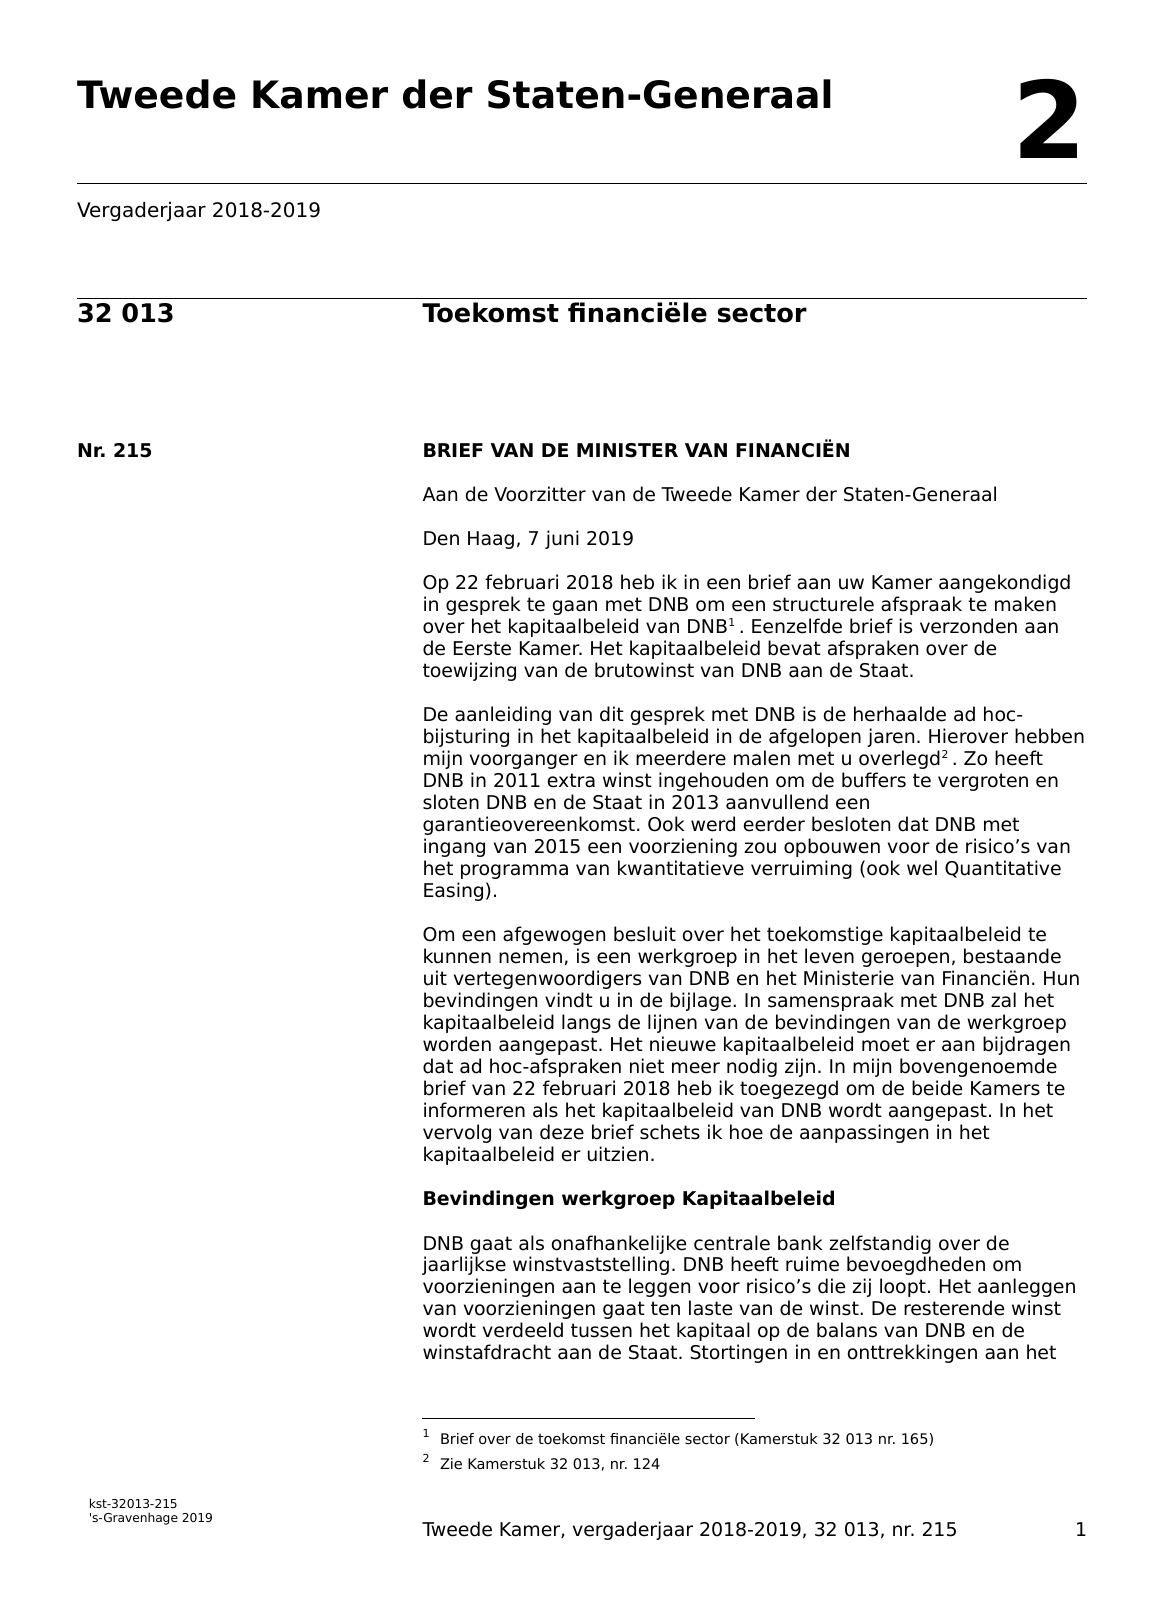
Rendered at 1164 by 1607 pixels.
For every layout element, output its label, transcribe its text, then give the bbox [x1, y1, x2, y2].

subtitle 32 013 Toekomst financiële sector [77, 299, 1087, 329]
text Op 22 februari 2018 heb ik in een brief aan uw Kamer aangekondigd in gesprek te gaan met DNB om een structurele afspraak te maken over het kapitaalbeleid van DNB. Eenzelfde brief is verzonden aan de Eerste Kamer. Het kapitaalbeleid bevat afspraken over de toewijzing van de brutowinst van DNB aan de Staat. [422, 572, 1087, 682]
text Aan de Voorzitter van de Tweede Kamer der Staten-Generaal [422, 484, 1087, 506]
text Zie Kamerstuk 32 013, nr. 124 [422, 1452, 1087, 1474]
text 's-Gravenhage 2019 [88, 1511, 323, 1525]
subtitle Nr. 215 BRIEF VAN DE MINISTER VAN FINANCIËN [77, 440, 1087, 462]
text kst-32013-215 [88, 1497, 323, 1511]
text Brief over de toekomst financiële sector (Kamerstuk 32 013 nr. 165) [422, 1427, 1087, 1449]
table_header 2 [886, 59, 1087, 183]
table_cell Vergaderjaar 2018-2019 [77, 184, 1087, 298]
text Om een afgewogen besluit over het toekomstige kapitaalbeleid te kunnen nemen, is een werkgroep in het leven geroepen, bestaande uit vertegenwoordigers van DNB en het Ministerie van Financiën. Hun bevindingen vindt u in de bijlage. In samenspraak met DNB zal het kapitaalbeleid langs de lijnen van de bevindingen van de werkgroep worden aangepast. Het nieuwe kapitaalbeleid moet er aan bijdragen dat ad hoc-afspraken niet meer nodig zijn. In mijn bovengenoemde brief van 22 februari 2018 heb ik toegezegd om de beide Kamers te informeren als het kapitaalbeleid van DNB wordt aangepast. In het vervolg van deze brief schets ik hoe de aanpassingen in het kapitaalbeleid er uitzien. [422, 924, 1087, 1166]
subtitle Bevindingen werkgroep Kapitaalbeleid [422, 1188, 1087, 1210]
text DNB gaat als onafhankelijke centrale bank zelfstandig over de jaarlijkse winstvaststelling. DNB heeft ruime bevoegdheden om voorzieningen aan te leggen voor risico’s die zij loopt. Het aanleggen van voorzieningen gaat ten laste van de winst. De resterende winst wordt verdeeld tussen het kapitaal op de balans van DNB en de winstafdracht aan de Staat. Stortingen in en onttrekkingen aan het [422, 1232, 1087, 1364]
table_header Tweede Kamer der Staten-Generaal [77, 59, 886, 183]
text Den Haag, 7 juni 2019 [422, 528, 1087, 550]
text De aanleiding van dit gesprek met DNB is de herhaalde ad hoc-bijsturing in het kapitaalbeleid in de afgelopen jaren. Hierover hebben mijn voorganger en ik meerdere malen met u overlegd. Zo heeft DNB in 2011 extra winst ingehouden om de buffers te vergroten en sloten DNB en de Staat in 2013 aanvullend een garantieovereenkomst. Ook werd eerder besloten dat DNB met ingang van 2015 een voorziening zou opbouwen voor de risico’s van het programma van kwantitatieve verruiming (ook wel Quantitative Easing). [422, 704, 1087, 902]
